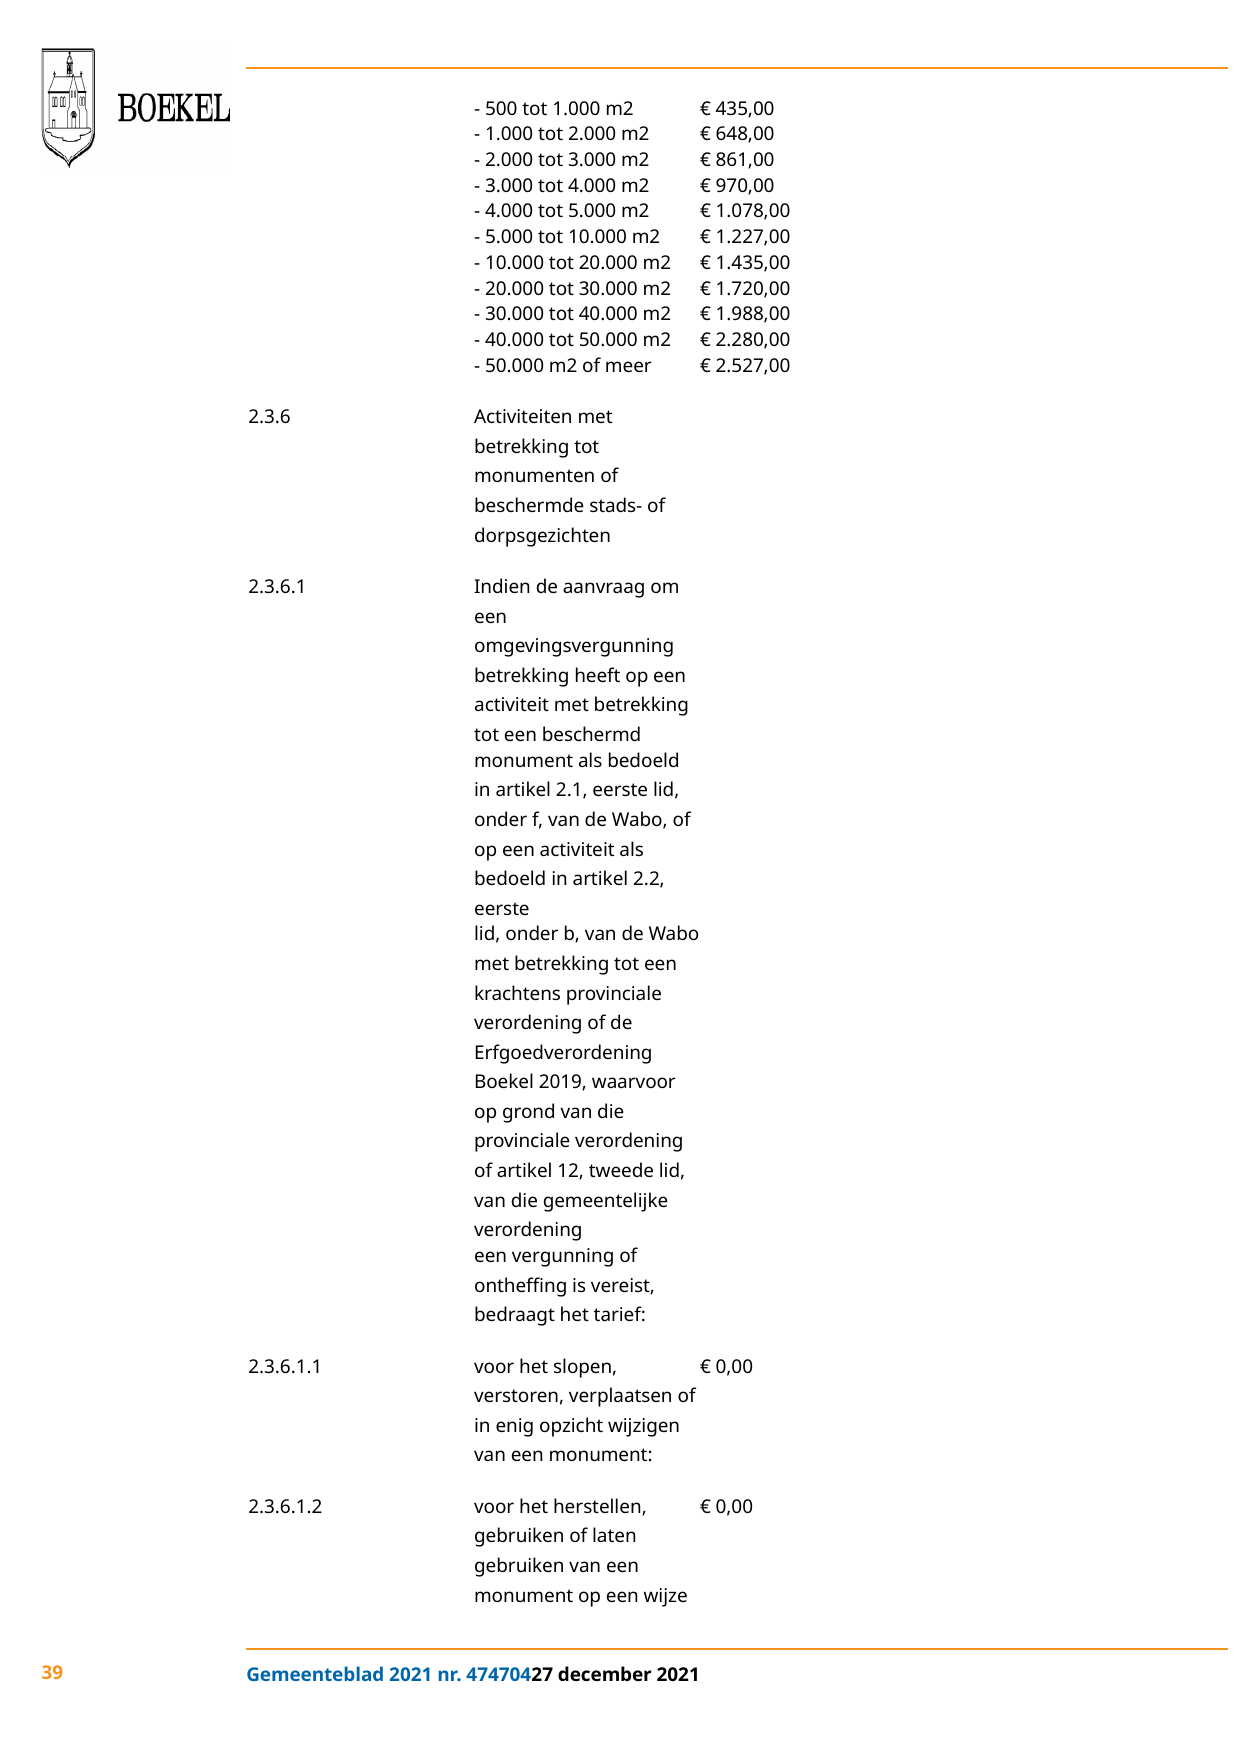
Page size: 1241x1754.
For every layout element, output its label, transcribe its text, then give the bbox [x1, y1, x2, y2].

table_cell [474, 1467, 700, 1493]
table_cell - 5.000 tot 10.000 m2 [474, 224, 700, 249]
table_cell € 1.988,00 [700, 301, 926, 326]
table_cell - 40.000 tot 50.000 m2 [474, 326, 700, 352]
table_cell een vergunning of ontheffing is vereist, bedraagt het tarief: [474, 1242, 700, 1327]
table_cell € 1.078,00 [700, 198, 926, 223]
table_cell [700, 1467, 926, 1493]
table_cell Activiteiten met betrekking tot monumenten of beschermde stads- of dorpsgezichten [474, 404, 700, 548]
table_cell [474, 378, 700, 403]
table_cell - 20.000 tot 30.000 m2 [474, 275, 700, 301]
table_cell € 648,00 [700, 121, 926, 146]
table_cell - 500 tot 1.000 m2 [474, 95, 700, 121]
table_cell € 1.435,00 [700, 249, 926, 275]
table_cell € 0,00 [700, 1493, 926, 1607]
table_cell - 10.000 tot 20.000 m2 [474, 249, 700, 275]
table_cell [248, 1327, 474, 1353]
table_cell [248, 548, 474, 573]
table_cell [248, 378, 474, 403]
table_cell lid, onder b, van de Wabo met betrekking tot een krachtens provinciale verordening of de Erfgoedverordening Boekel 2019, waarvoor op grond van die provinciale verordening of artikel 12, tweede lid, van die gemeentelijke verordening [474, 921, 700, 1242]
table_cell voor het herstellen, gebruiken of laten gebruiken van een monument op een wijze [474, 1493, 700, 1607]
table_cell € 0,00 [700, 1353, 926, 1467]
table_cell - 4.000 tot 5.000 m2 [474, 198, 700, 223]
table_cell [248, 95, 474, 378]
table_cell € 861,00 [700, 146, 926, 172]
table_cell € 1.720,00 [700, 275, 926, 301]
table_cell - 2.000 tot 3.000 m2 [474, 146, 700, 172]
table_cell [474, 548, 700, 573]
table_cell 2.3.6.1.2 [248, 1493, 474, 1607]
table_cell 2.3.6 [248, 404, 474, 548]
table_cell voor het slopen, verstoren, verplaatsen of in enig opzicht wijzigen van een monument: [474, 1353, 700, 1467]
table_cell [700, 404, 926, 548]
table_cell monument als bedoeld in artikel 2.1, eerste lid, onder f, van de Wabo, of op een activiteit als bedoeld in artikel 2.2, eerste [474, 747, 700, 921]
table_cell [700, 1327, 926, 1353]
table_cell Indien de aanvraag om een omgevingsvergunning betrekking heeft op een activiteit met betrekking tot een beschermd [474, 573, 700, 747]
picture [41, 47, 231, 172]
table_cell 2.3.6.1 [248, 573, 474, 1327]
table_cell 2.3.6.1.1 [248, 1353, 474, 1467]
table_cell [700, 573, 926, 1327]
table_cell € 2.527,00 [700, 352, 926, 378]
table_cell - 30.000 tot 40.000 m2 [474, 301, 700, 326]
table_cell [474, 1327, 700, 1353]
table_cell - 50.000 m2 of meer [474, 352, 700, 378]
table_cell - 3.000 tot 4.000 m2 [474, 172, 700, 198]
table_cell - 1.000 tot 2.000 m2 [474, 121, 700, 146]
table_cell € 435,00 [700, 95, 926, 121]
table_cell € 970,00 [700, 172, 926, 198]
table_cell [700, 548, 926, 573]
table_cell [700, 378, 926, 403]
table_cell € 1.227,00 [700, 224, 926, 249]
table_cell € 2.280,00 [700, 326, 926, 352]
table_cell [248, 1467, 474, 1493]
